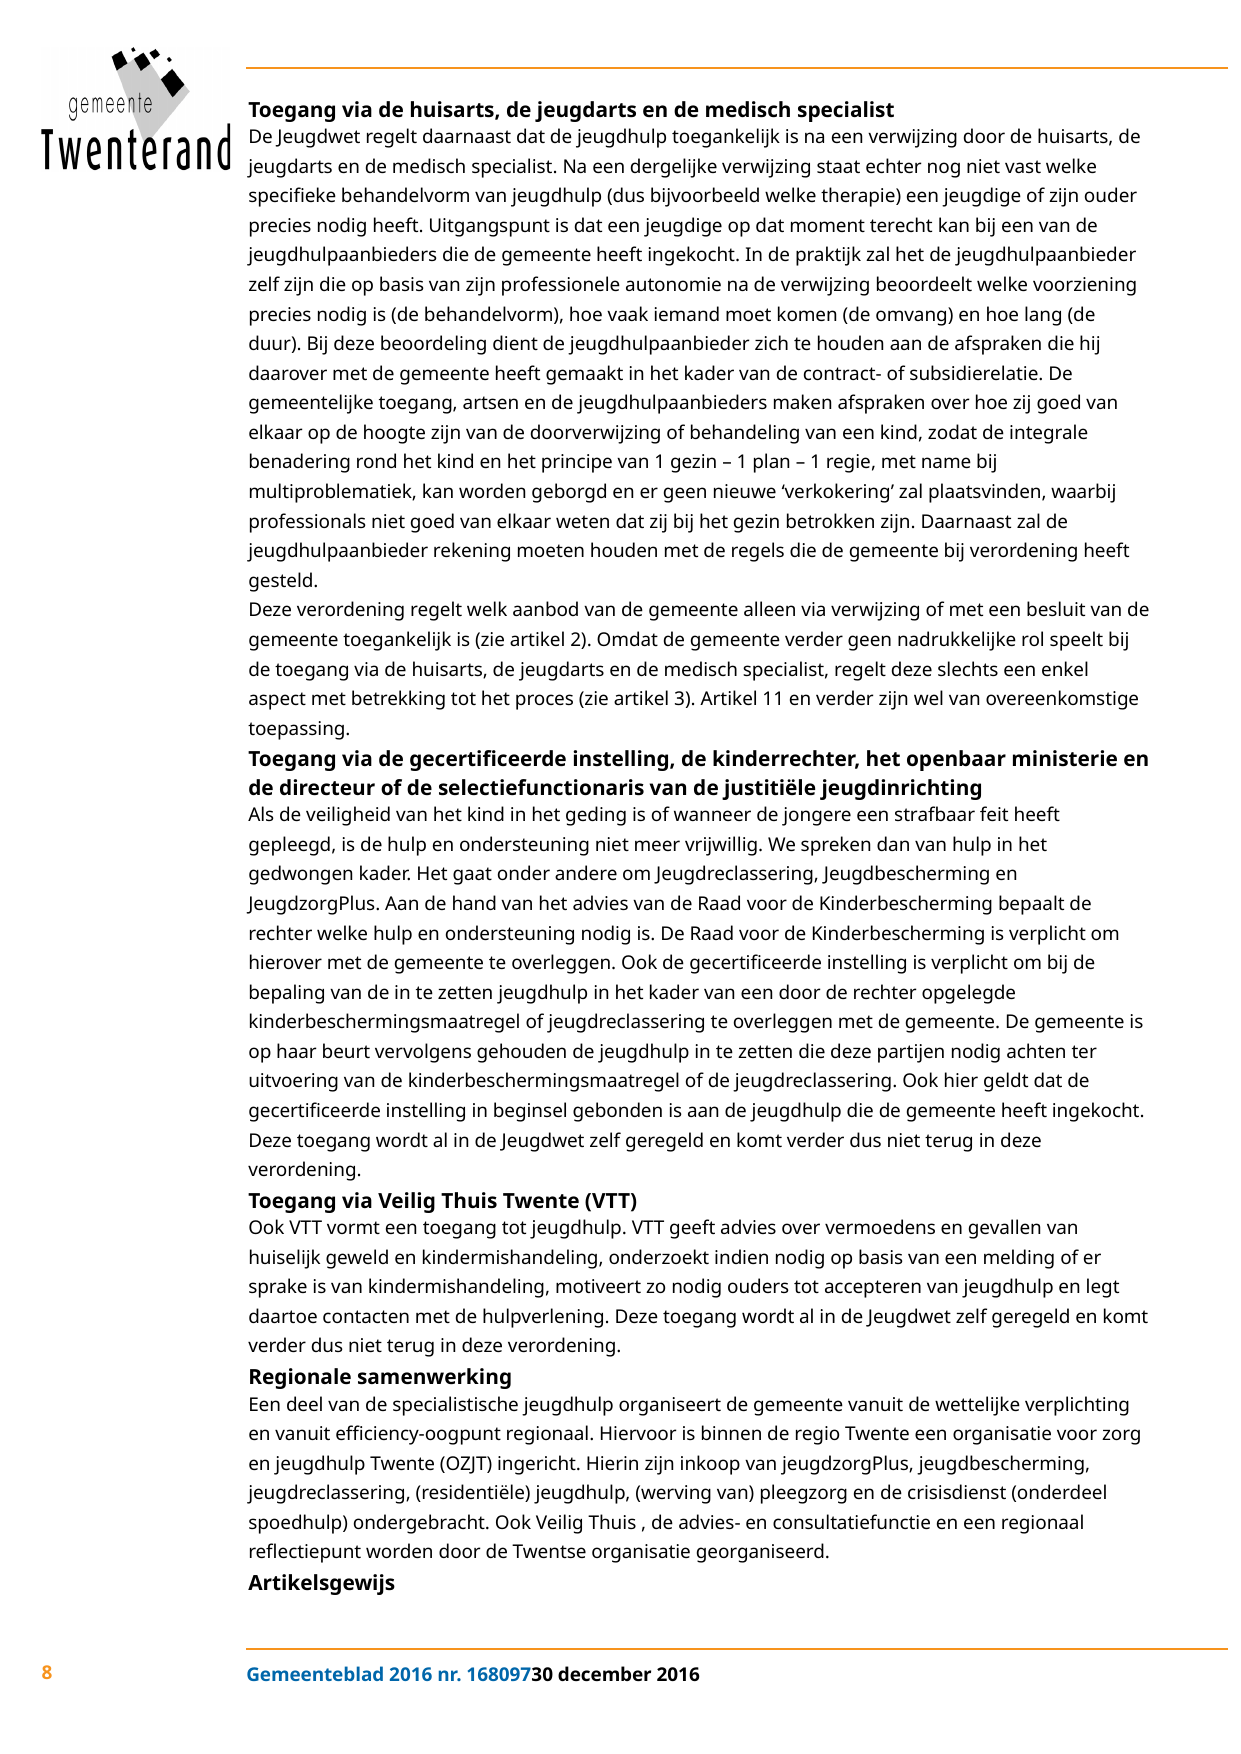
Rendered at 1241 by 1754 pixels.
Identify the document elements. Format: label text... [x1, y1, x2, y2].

text Als de veiligheid van het kind in het geding is of wanneer de jongere een strafbaar feit heeft gepleegd, is de hulp en ondersteuning niet meer vrijwillig. We spreken dan van hulp in het gedwongen kader. Het gaat onder andere om Jeugdreclassering, Jeugdbescherming en JeugdzorgPlus. Aan de hand van het advies van de Raad voor de Kinderbescherming bepaalt de rechter welke hulp en ondersteuning nodig is. De Raad voor de Kinderbescherming is verplicht om hierover met de gemeente te overleggen. Ook de gecertificeerde instelling is verplicht om bij de bepaling van de in te zetten jeugdhulp in het kader van een door de rechter opgelegde kinderbeschermingsmaatregel of jeugdreclassering te overleggen met de gemeente. De gemeente is op haar beurt vervolgens gehouden de jeugdhulp in te zetten die deze partijen nodig achten ter uitvoering van de kinderbeschermingsmaatregel of de jeugdreclassering. Ook hier geldt dat de gecertificeerde instelling in beginsel gebonden is aan de jeugdhulp die de gemeente heeft ingekocht. Deze toegang wordt al in de Jeugdwet zelf geregeld en komt verder dus niet terug in deze verordening. [248, 801, 1152, 1182]
picture [41, 47, 231, 172]
text Toegang via de gecertificeerde instelling, de kinderrechter, het openbaar ministerie en de directeur of de selectiefunctionaris van de justitiële jeugdinrichting [248, 744, 1152, 801]
text Een deel van de specialistische jeugdhulp organiseert de gemeente vanuit de wettelijke verplichting en vanuit efficiency-oogpunt regionaal. Hiervoor is binnen de regio Twente een organisatie voor zorg en jeugdhulp Twente (OZJT) ingericht. Hierin zijn inkoop van jeugdzorgPlus, jeugdbescherming, jeugdreclassering, (residentiële) jeugdhulp, (werving van) pleegzorg en de crisisdienst (onderdeel spoedhulp) ondergebracht. Ook Veilig Thuis , de advies- en consultatiefunctie en een regionaal reflectiepunt worden door de Twentse organisatie georganiseerd. [248, 1391, 1152, 1564]
text Ook VTT vormt een toegang tot jeugdhulp. VTT geeft advies over vermoedens en gevallen van huiselijk geweld en kindermishandeling, onderzoekt indien nodig op basis van een melding of er sprake is van kindermishandeling, motiveert zo nodig ouders tot accepteren van jeugdhulp en legt daartoe contacten met de hulpverlening. Deze toegang wordt al in de Jeugdwet zelf geregeld en komt verder dus niet terug in deze verordening. [248, 1214, 1152, 1358]
text Artikelsgewijs [248, 1568, 1152, 1597]
text Toegang via Veilig Thuis Twente (VTT) [248, 1186, 1152, 1214]
text Deze verordening regelt welk aanbod van de gemeente alleen via verwijzing of met een besluit van de gemeente toegankelijk is (zie artikel 2). Omdat de gemeente verder geen nadrukkelijke rol speelt bij de toegang via de huisarts, de jeugdarts en de medisch specialist, regelt deze slechts een enkel aspect met betrekking tot het proces (zie artikel 3). Artikel 11 en verder zijn wel van overeenkomstige toepassing. [248, 597, 1152, 741]
text De Jeugdwet regelt daarnaast dat de jeugdhulp toegankelijk is na een verwijzing door de huisarts, de jeugdarts en de medisch specialist. Na een dergelijke verwijzing staat echter nog niet vast welke specifieke behandelvorm van jeugdhulp (dus bijvoorbeeld welke therapie) een jeugdige of zijn ouder precies nodig heeft. Uitgangspunt is dat een jeugdige op dat moment terecht kan bij een van de jeugdhulpaanbieders die de gemeente heeft ingekocht. In de praktijk zal het de jeugdhulpaanbieder zelf zijn die op basis van zijn professionele autonomie na de verwijzing beoordeelt welke voorziening precies nodig is (de behandelvorm), hoe vaak iemand moet komen (de omvang) en hoe lang (de duur). Bij deze beoordeling dient de jeugdhulpaanbieder zich te houden aan de afspraken die hij daarover met de gemeente heeft gemaakt in het kader van de contract- of subsidierelatie. De gemeentelijke toegang, artsen en de jeugdhulpaanbieders maken afspraken over hoe zij goed van elkaar op de hoogte zijn van de doorverwijzing of behandeling van een kind, zodat de integrale benadering rond het kind en het principe van 1 gezin – 1 plan – 1 regie, met name bij multiproblematiek, kan worden geborgd en er geen nieuwe ‘verkokering’ zal plaatsvinden, waarbij professionals niet goed van elkaar weten dat zij bij het gezin betrokken zijn. Daarnaast zal de jeugdhulpaanbieder rekening moeten houden met de regels die de gemeente bij verordening heeft gesteld. [248, 123, 1152, 593]
text Regionale samenwerking [248, 1362, 1152, 1391]
text Toegang via de huisarts, de jeugdarts en de medisch specialist [248, 95, 1152, 123]
